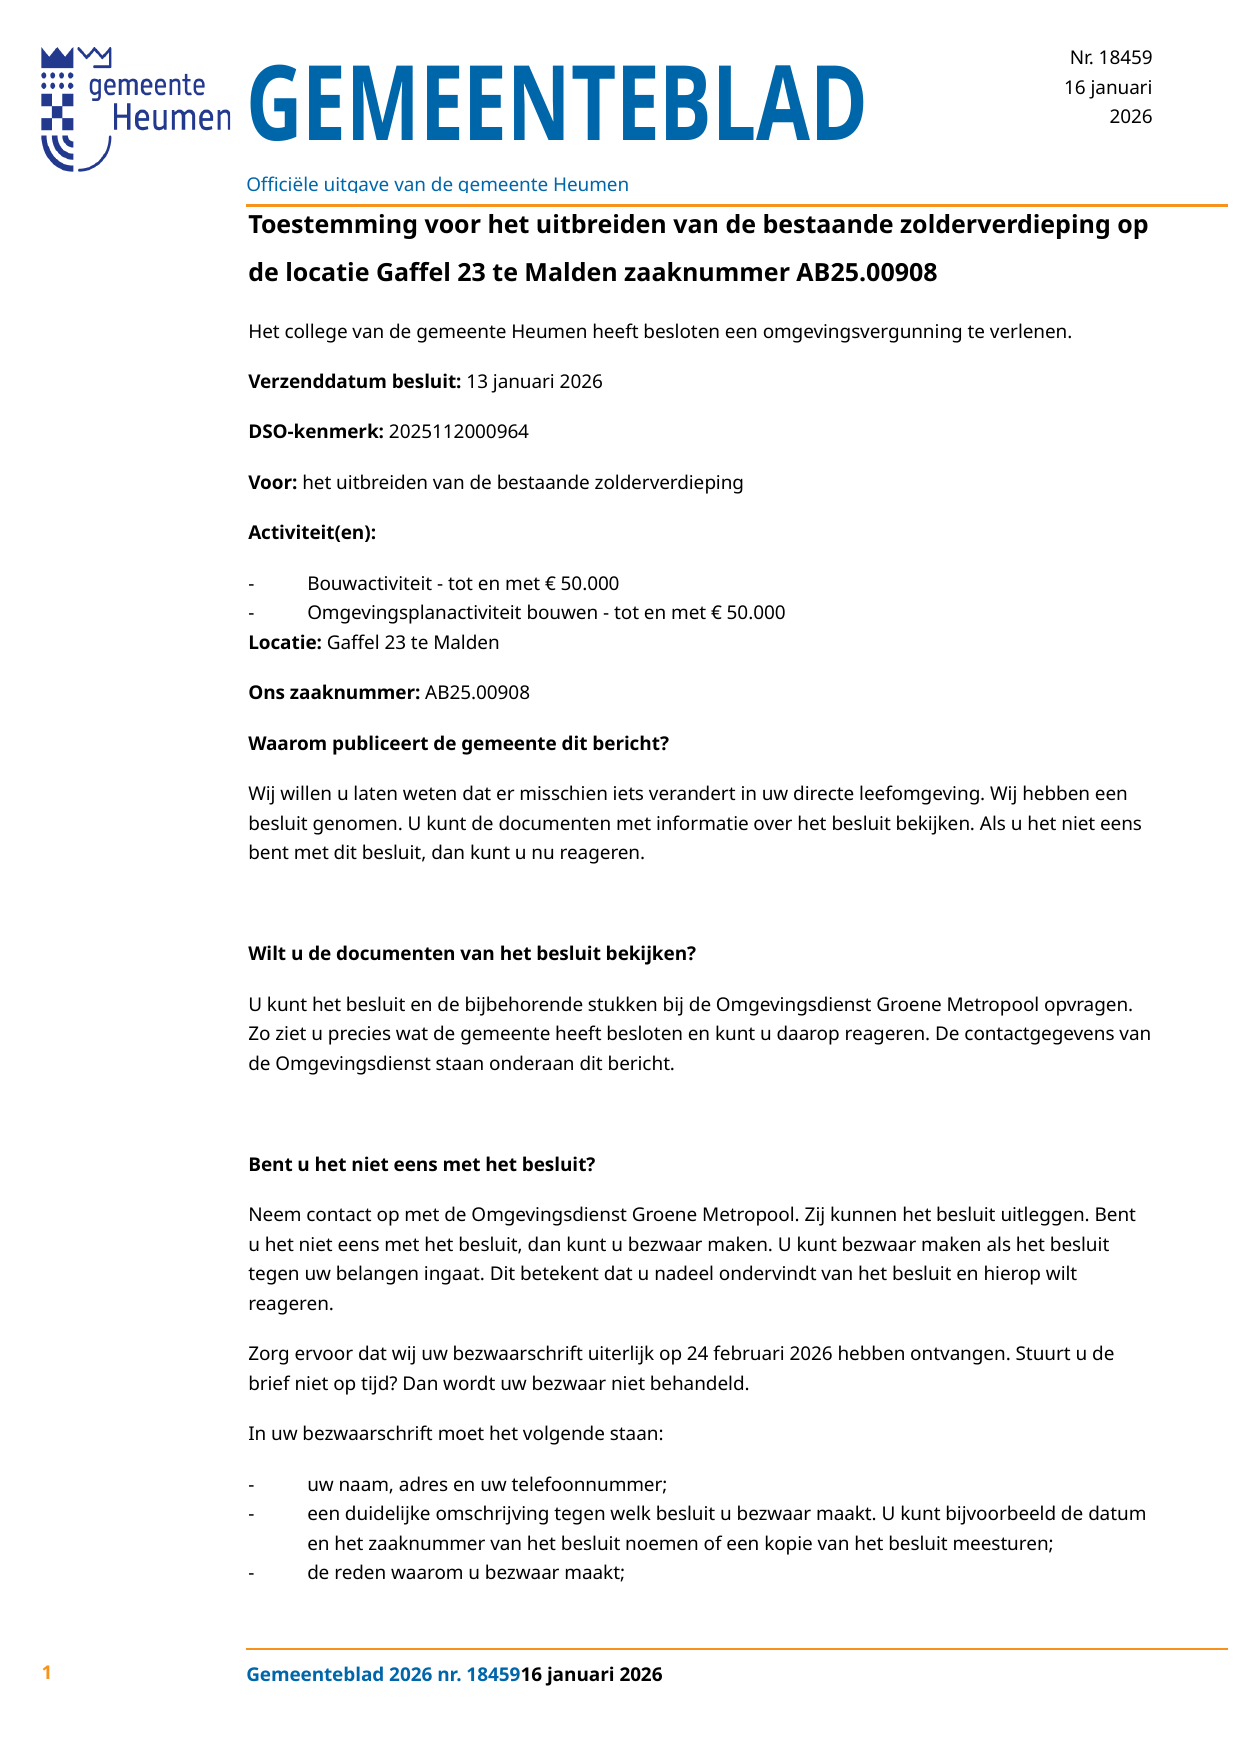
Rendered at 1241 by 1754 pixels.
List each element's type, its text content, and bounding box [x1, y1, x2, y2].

list de reden waarom u bezwaar maakt; [248, 1559, 1152, 1585]
text DSO-kenmerk: 2025112000964 [248, 419, 1152, 444]
text In uw bezwaarschrift moet het volgende staan: [248, 1420, 1152, 1446]
text Toestemming voor het uitbreiden van de bestaande zolderverdieping op de locatie Gaffel 23 te Malden zaaknummer AB25.00908 [248, 207, 1152, 288]
list uw naam, adres en uw telefoonnummer; [248, 1471, 1152, 1497]
list Bouwactiviteit - tot en met € 50.000 [248, 570, 1152, 596]
text Bent u het niet eens met het besluit? [248, 1151, 1152, 1177]
text Voor: het uitbreiden van de bestaande zolderverdieping [248, 469, 1152, 495]
text Wij willen u laten weten dat er misschien iets verandert in uw directe leefomgeving. Wij hebben een besluit genomen. U kunt de documenten met informatie over het besluit bekijken. Als u het niet eens bent met dit besluit, dan kunt u nu reageren. [248, 780, 1152, 865]
list Omgevingsplanactiviteit bouwen - tot en met € 50.000 [248, 599, 1152, 625]
text Locatie: Gaffel 23 te Malden [248, 629, 1152, 655]
text Ons zaaknummer: AB25.00908 [248, 679, 1152, 705]
list een duidelijke omschrijving tegen welk besluit u bezwaar maakt. U kunt bijvoorbeeld de datum en het zaaknummer van het besluit noemen of een kopie van het besluit meesturen; [248, 1500, 1152, 1556]
text Neem contact op met de Omgevingsdienst Groene Metropool. Zij kunnen het besluit uitleggen. Bent u het niet eens met het besluit, dan kunt u bezwaar maken. U kunt bezwaar maken als het besluit tegen uw belangen ingaat. Dit betekent dat u nadeel ondervindt van het besluit en hierop wilt reageren. [248, 1201, 1152, 1316]
text Activiteit(en): [248, 519, 1152, 545]
text Zorg ervoor dat wij uw bezwaarschrift uiterlijk op 24 februari 2026 hebben ontvangen. Stuurt u de brief niet op tijd? Dan wordt uw bezwaar niet behandeld. [248, 1340, 1152, 1396]
text Het college van de gemeente Heumen heeft besloten een omgevingsvergunning te verlenen. [248, 318, 1152, 344]
text Waarom publiceert de gemeente dit bericht? [248, 730, 1152, 756]
text Wilt u de documenten van het besluit bekijken? [248, 940, 1152, 966]
picture [41, 47, 231, 172]
text Verzenddatum besluit: 13 januari 2026 [248, 368, 1152, 394]
text U kunt het besluit en de bijbehorende stukken bij de Omgevingsdienst Groene Metropool opvragen. Zo ziet u precies wat de gemeente heeft besloten en kunt u daarop reageren. De contactgegevens van de Omgevingsdienst staan onderaan dit bericht. [248, 991, 1152, 1076]
